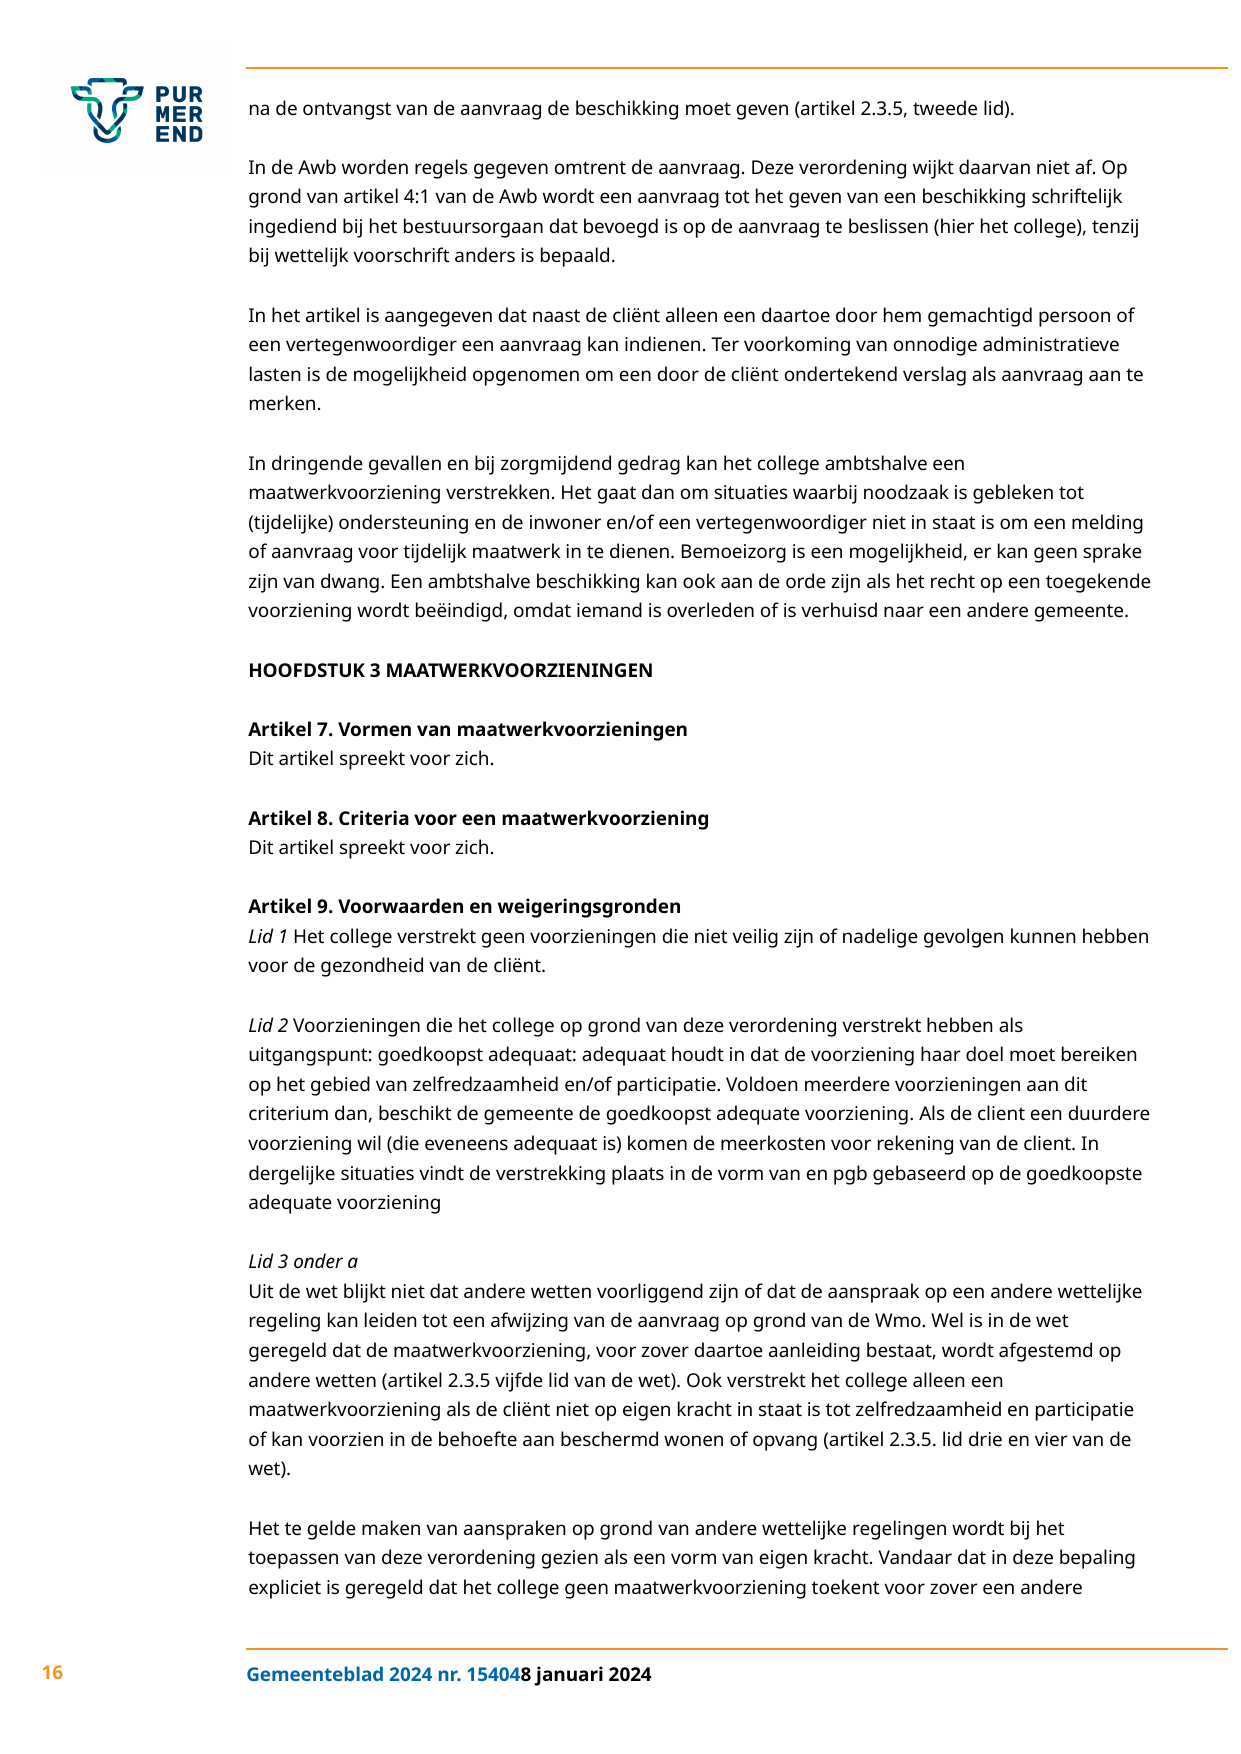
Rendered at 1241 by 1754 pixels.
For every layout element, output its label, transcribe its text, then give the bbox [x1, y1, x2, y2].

text Lid 2 Voorzieningen die het college op grond van deze verordening verstrekt hebben als uitgangspunt: goedkoopst adequaat: adequaat houdt in dat de voorziening haar doel moet bereiken op het gebied van zelfredzaamheid en/of participatie. Voldoen meerdere voorzieningen aan dit criterium dan, beschikt de gemeente de goedkoopst adequate voorziening. Als de client een duurdere voorziening wil (die eveneens adequaat is) komen de meerkosten voor rekening van de client. In dergelijke situaties vindt de verstrekking plaats in de vorm van en pgb gebaseerd op de goedkoopste adequate voorziening [248, 1012, 1152, 1215]
text In de Awb worden regels gegeven omtrent de aanvraag. Deze verordening wijkt daarvan niet af. Op grond van artikel 4:1 van de Awb wordt een aanvraag tot het geven van een beschikking schriftelijk ingediend bij het bestuursorgaan dat bevoegd is op de aanvraag te beslissen (hier het college), tenzij bij wettelijk voorschrift anders is bepaald. [248, 154, 1152, 268]
picture [41, 47, 231, 172]
text HOOFDSTUK 3 MAATWERKVOORZIENINGEN [248, 657, 1152, 683]
text Lid 3 onder a [248, 1248, 1152, 1274]
text Artikel 8. Criteria voor een maatwerkvoorziening [248, 805, 1152, 831]
text Artikel 7. Vormen van maatwerkvoorzieningen [248, 716, 1152, 742]
text Artikel 9. Voorwaarden en weigeringsgronden [248, 893, 1152, 919]
text na de ontvangst van de aanvraag de beschikking moet geven (artikel 2.3.5, tweede lid). [248, 95, 1152, 121]
text Lid 1 Het college verstrekt geen voorzieningen die niet veilig zijn of nadelige gevolgen kunnen hebben voor de gezondheid van de cliënt. [248, 923, 1152, 978]
text Uit de wet blijkt niet dat andere wetten voorliggend zijn of dat de aanspraak op een andere wettelijke regeling kan leiden tot een afwijzing van de aanvraag op grond van de Wmo. Wel is in de wet geregeld dat de maatwerkvoorziening, voor zover daartoe aanleiding bestaat, wordt afgestemd op andere wetten (artikel 2.3.5 vijfde lid van de wet). Ook verstrekt het college alleen een maatwerkvoorziening als de cliënt niet op eigen kracht in staat is tot zelfredzaamheid en participatie of kan voorzien in de behoefte aan beschermd wonen of opvang (artikel 2.3.5. lid drie en vier van de wet). [248, 1278, 1152, 1481]
text In dringende gevallen en bij zorgmijdend gedrag kan het college ambtshalve een maatwerkvoorziening verstrekken. Het gaat dan om situaties waarbij noodzaak is gebleken tot (tijdelijke) ondersteuning en de inwoner en/of een vertegenwoordiger niet in staat is om een melding of aanvraag voor tijdelijk maatwerk in te dienen. Bemoeizorg is een mogelijkheid, er kan geen sprake zijn van dwang. Een ambtshalve beschikking kan ook aan de orde zijn als het recht op een toegekende voorziening wordt beëindigd, omdat iemand is overleden of is verhuisd naar een andere gemeente. [248, 450, 1152, 623]
text Dit artikel spreekt voor zich. [248, 834, 1152, 860]
text Het te gelde maken van aanspraken op grond van andere wettelijke regelingen wordt bij het toepassen van deze verordening gezien als een vorm van eigen kracht. Vandaar dat in deze bepaling expliciet is geregeld dat het college geen maatwerkvoorziening toekent voor zover een andere [248, 1515, 1152, 1600]
text In het artikel is aangegeven dat naast de cliënt alleen een daartoe door hem gemachtigd persoon of een vertegenwoordiger een aanvraag kan indienen. Ter voorkoming van onnodige administratieve lasten is de mogelijkheid opgenomen om een door de cliënt ondertekend verslag als aanvraag aan te merken. [248, 302, 1152, 416]
text Dit artikel spreekt voor zich. [248, 746, 1152, 771]
